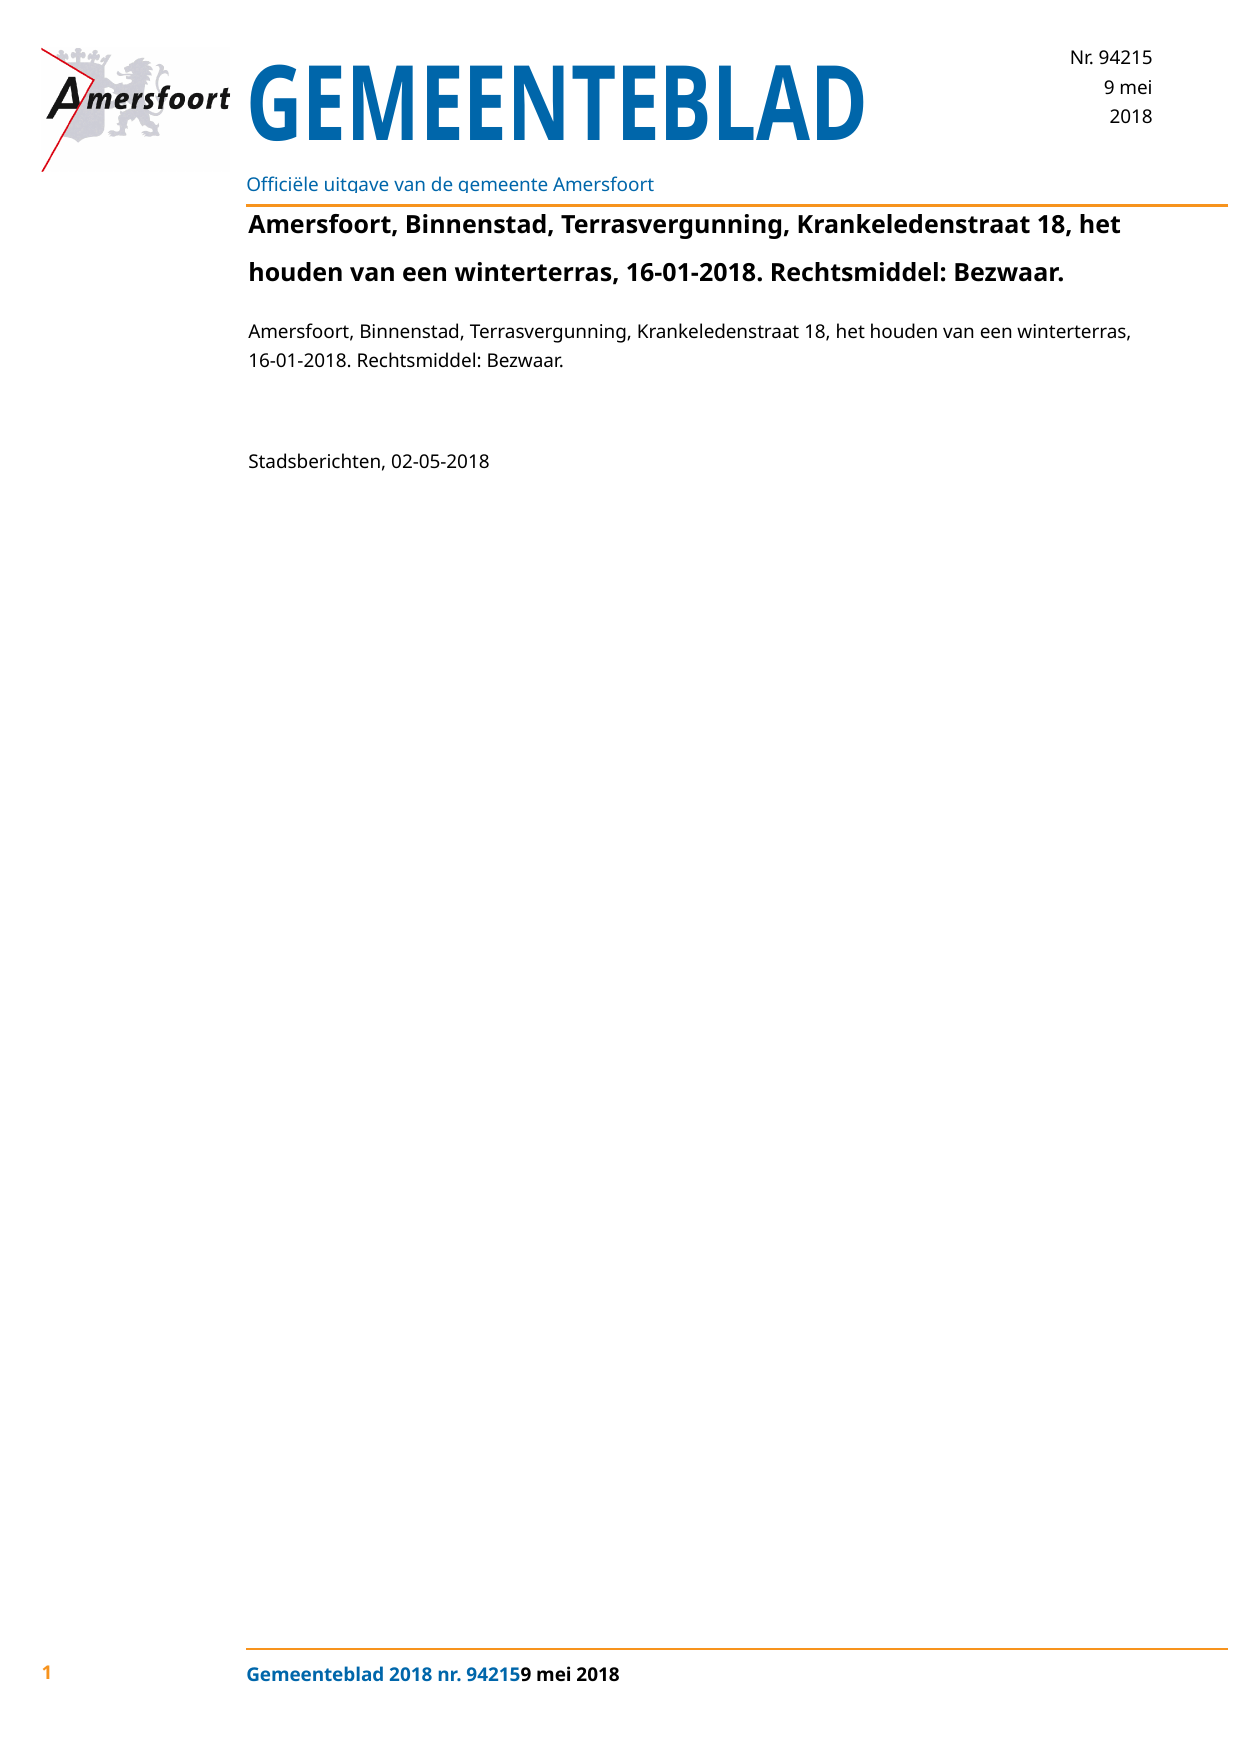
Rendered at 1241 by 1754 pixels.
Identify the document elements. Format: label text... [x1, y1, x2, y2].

text Amersfoort, Binnenstad, Terrasvergunning, Krankeledenstraat 18, het houden van een winterterras, 16-01-2018. Rechtsmiddel: Bezwaar. [248, 318, 1152, 373]
picture [41, 47, 231, 172]
text Stadsberichten, 02-05-2018 [248, 448, 1152, 474]
text Amersfoort, Binnenstad, Terrasvergunning, Krankeledenstraat 18, het houden van een winterterras, 16-01-2018. Rechtsmiddel: Bezwaar. [248, 207, 1152, 288]
